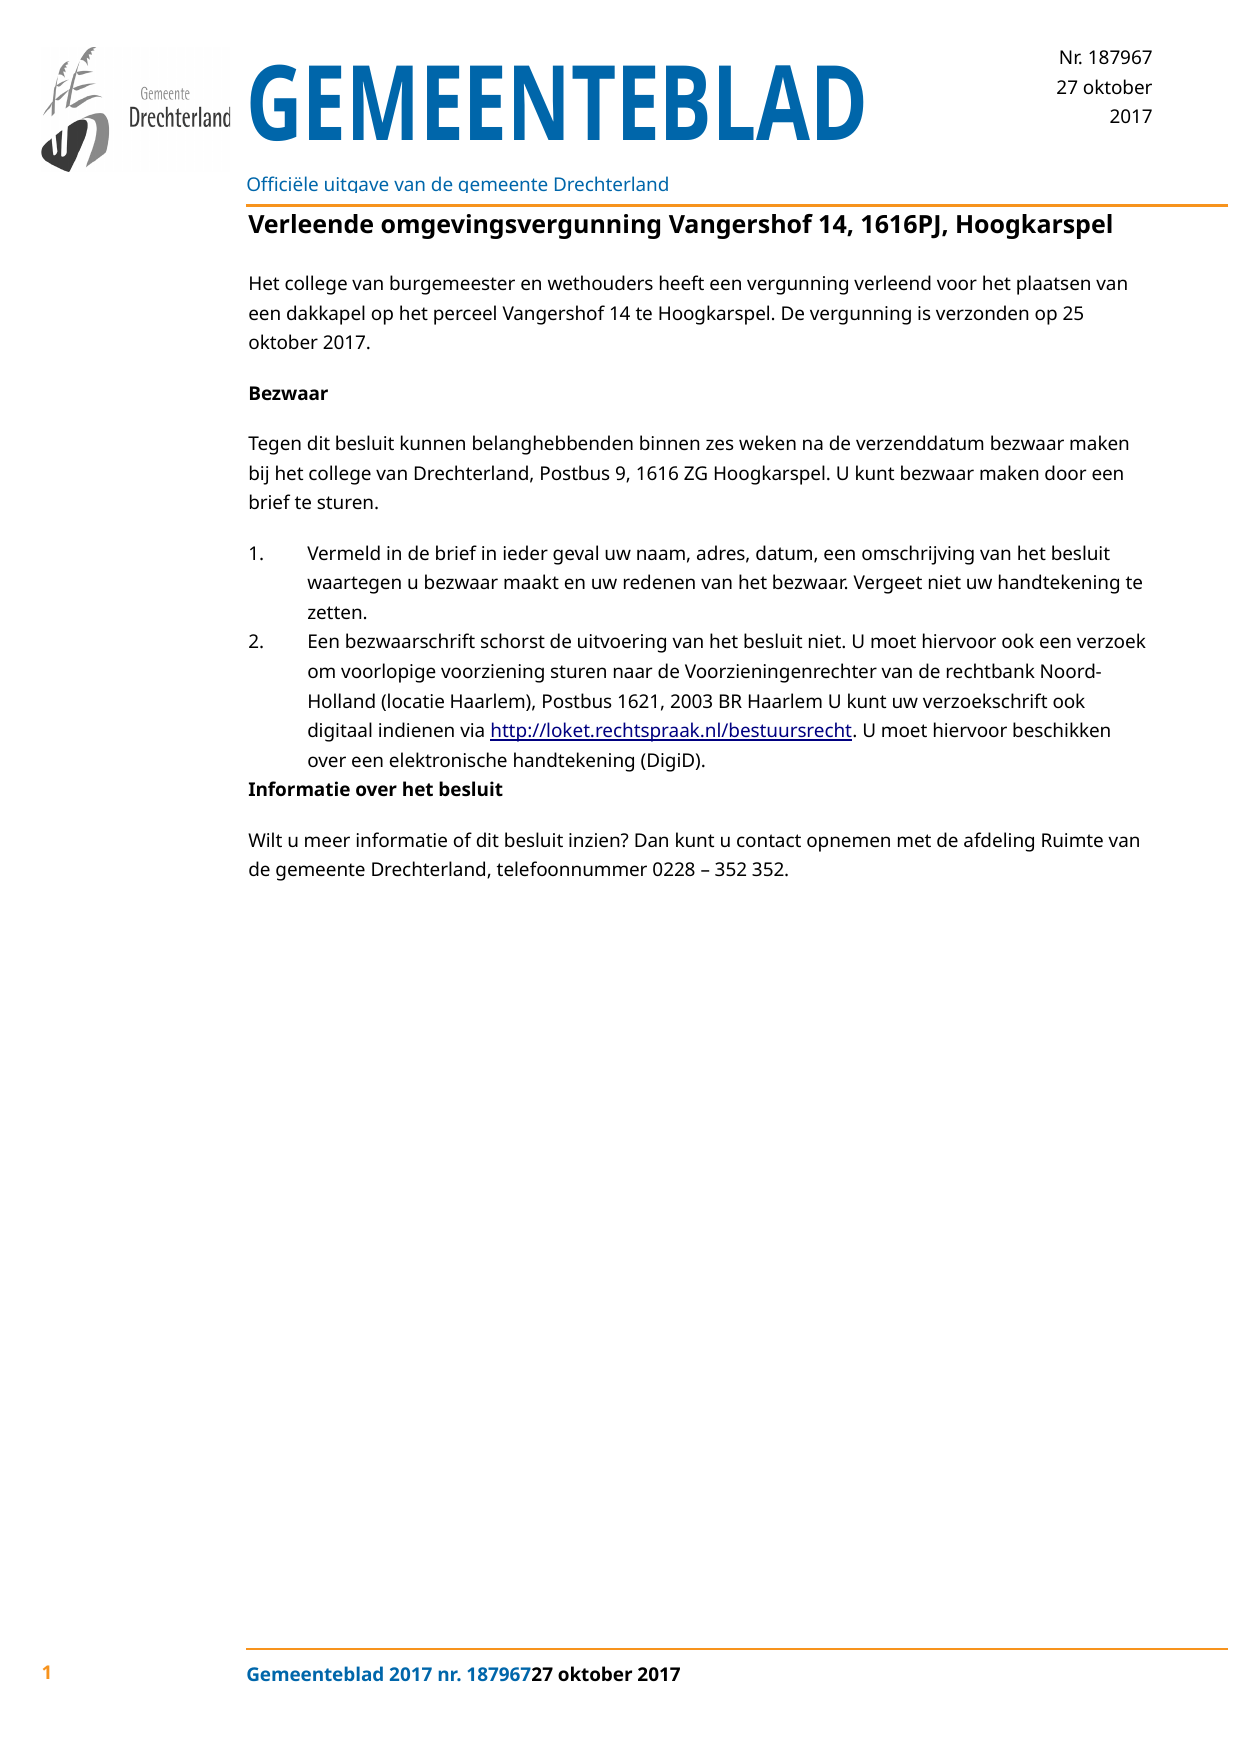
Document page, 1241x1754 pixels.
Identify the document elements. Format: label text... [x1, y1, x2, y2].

text Het college van burgemeester en wethouders heeft een vergunning verleend voor het plaatsen van een dakkapel op het perceel Vangershof 14 te Hoogkarspel. De vergunning is verzonden op 25 oktober 2017. [248, 270, 1152, 355]
picture [41, 47, 231, 172]
text Tegen dit besluit kunnen belanghebbenden binnen zes weken na de verzenddatum bezwaar maken bij het college van Drechterland, Postbus 9, 1616 ZG Hoogkarspel. U kunt bezwaar maken door een brief te sturen. [248, 430, 1152, 515]
list Een bezwaarschrift schorst de uitvoering van het besluit niet. U moet hiervoor ook een verzoek om voorlopige voorziening sturen naar de Voorzieningenrechter van de rechtbank Noord-Holland (locatie Haarlem), Postbus 1621, 2003 BR Haarlem U kunt uw verzoekschrift ook digitaal indienen via http://loket.rechtspraak.nl/bestuursrecht. U moet hiervoor beschikken over een elektronische handtekening (DigiD). [248, 629, 1152, 773]
text Wilt u meer informatie of dit besluit inzien? Dan kunt u contact opnemen met de afdeling Ruimte van de gemeente Drechterland, telefoonnummer 0228 – 352 352. [248, 827, 1152, 882]
text Bezwaar [248, 380, 1152, 406]
text Verleende omgevingsvergunning Vangershof 14, 1616PJ, Hoogkarspel [248, 207, 1152, 241]
list Vermeld in de brief in ieder geval uw naam, adres, datum, een omschrijving van het besluit waartegen u bezwaar maakt en uw redenen van het bezwaar. Vergeet niet uw handtekening te zetten. [248, 540, 1152, 625]
text Informatie over het besluit [248, 777, 1152, 802]
